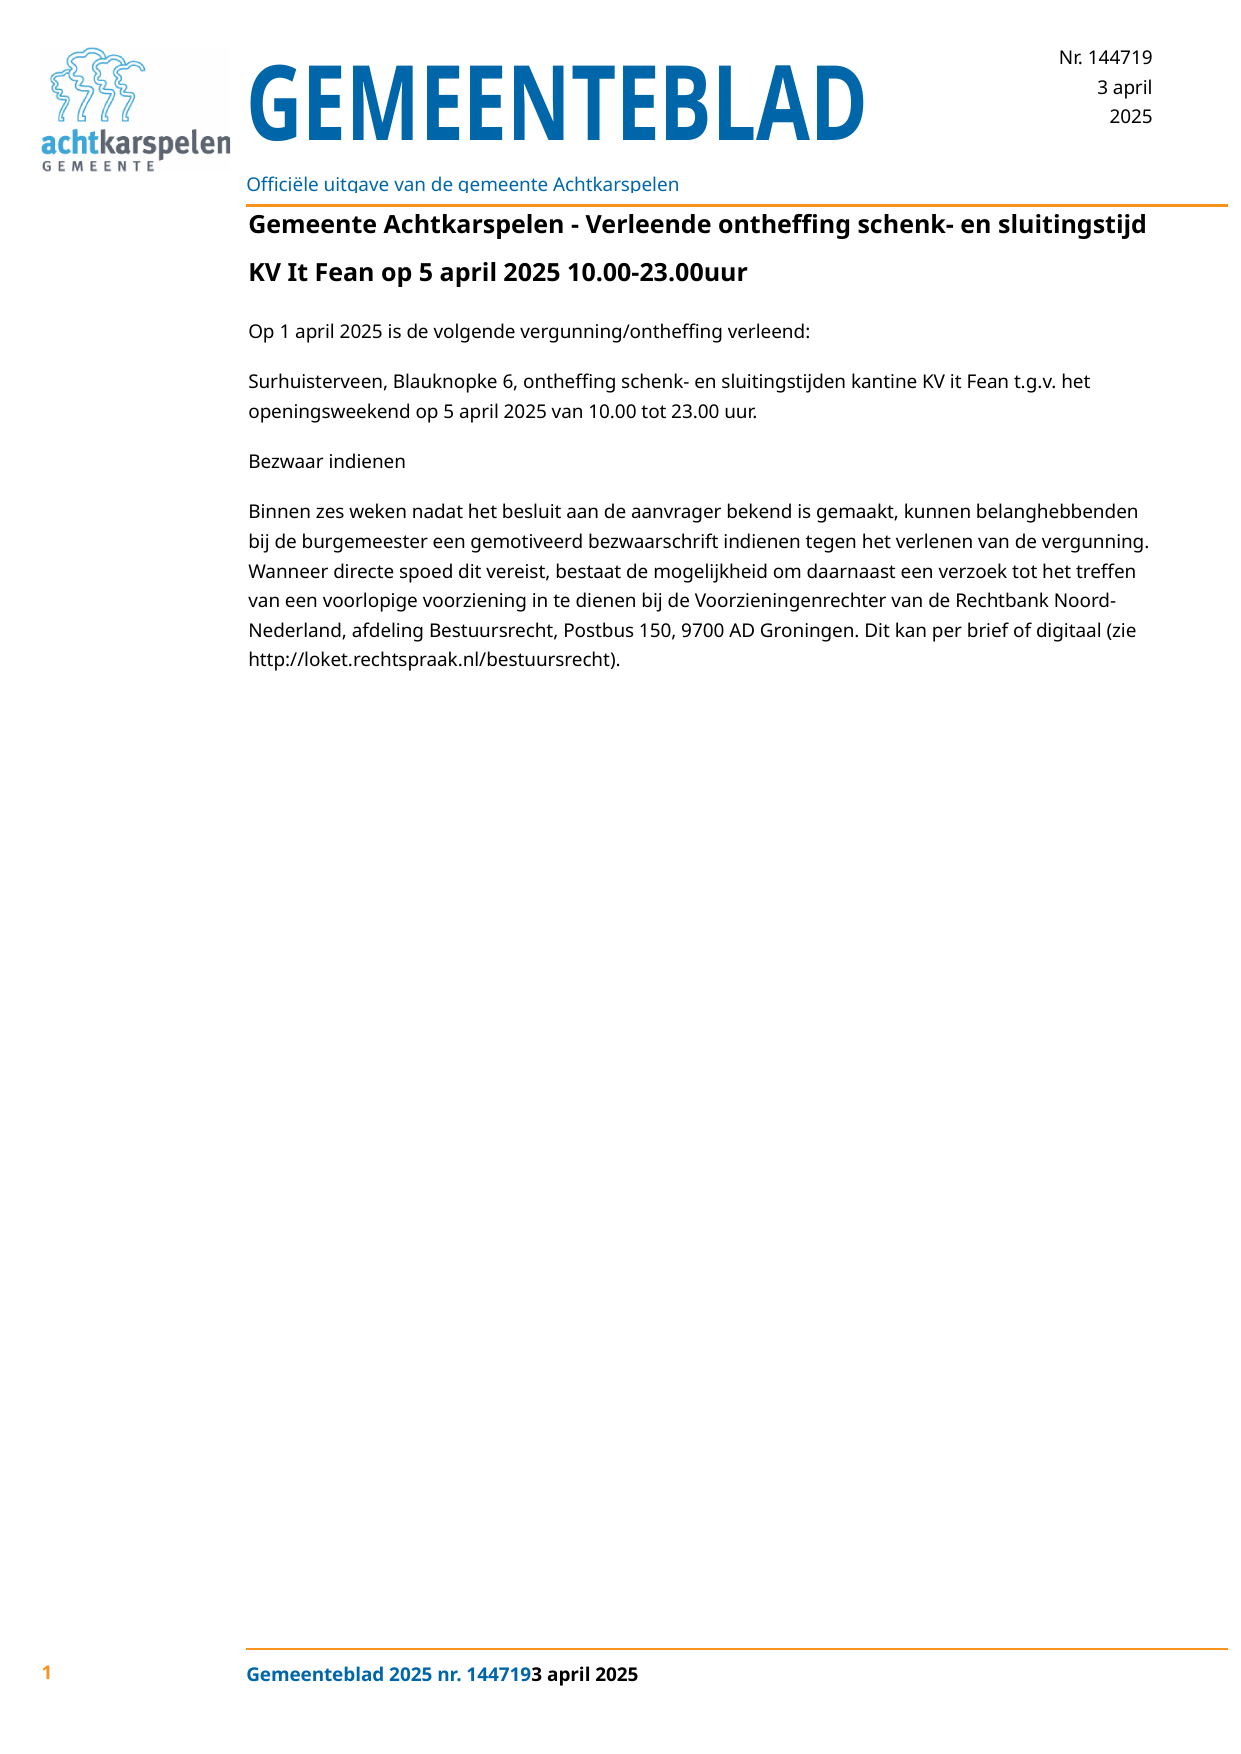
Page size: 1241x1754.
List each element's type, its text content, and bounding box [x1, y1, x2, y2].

text Gemeente Achtkarspelen - Verleende ontheffing schenk- en sluitingstijd KV It Fean op 5 april 2025 10.00-23.00uur [248, 207, 1152, 288]
text Op 1 april 2025 is de volgende vergunning/ontheffing verleend: [248, 318, 1152, 344]
text Binnen zes weken nadat het besluit aan de aanvrager bekend is gemaakt, kunnen belanghebbenden bij de burgemeester een gemotiveerd bezwaarschrift indienen tegen het verlenen van de vergunning. Wanneer directe spoed dit vereist, bestaat de mogelijkheid om daarnaast een verzoek tot het treffen van een voorlopige voorziening in te dienen bij de Voorzieningenrechter van de Rechtbank Noord-Nederland, afdeling Bestuursrecht, Postbus 150, 9700 AD Groningen. Dit kan per brief of digitaal (zie http://loket.rechtspraak.nl/bestuursrecht). [248, 499, 1152, 672]
text Surhuisterveen, Blauknopke 6, ontheffing schenk- en sluitingstijden kantine KV it Fean t.g.v. het openingsweekend op 5 april 2025 van 10.00 tot 23.00 uur. [248, 368, 1152, 424]
text Bezwaar indienen [248, 448, 1152, 474]
picture [41, 47, 231, 172]
